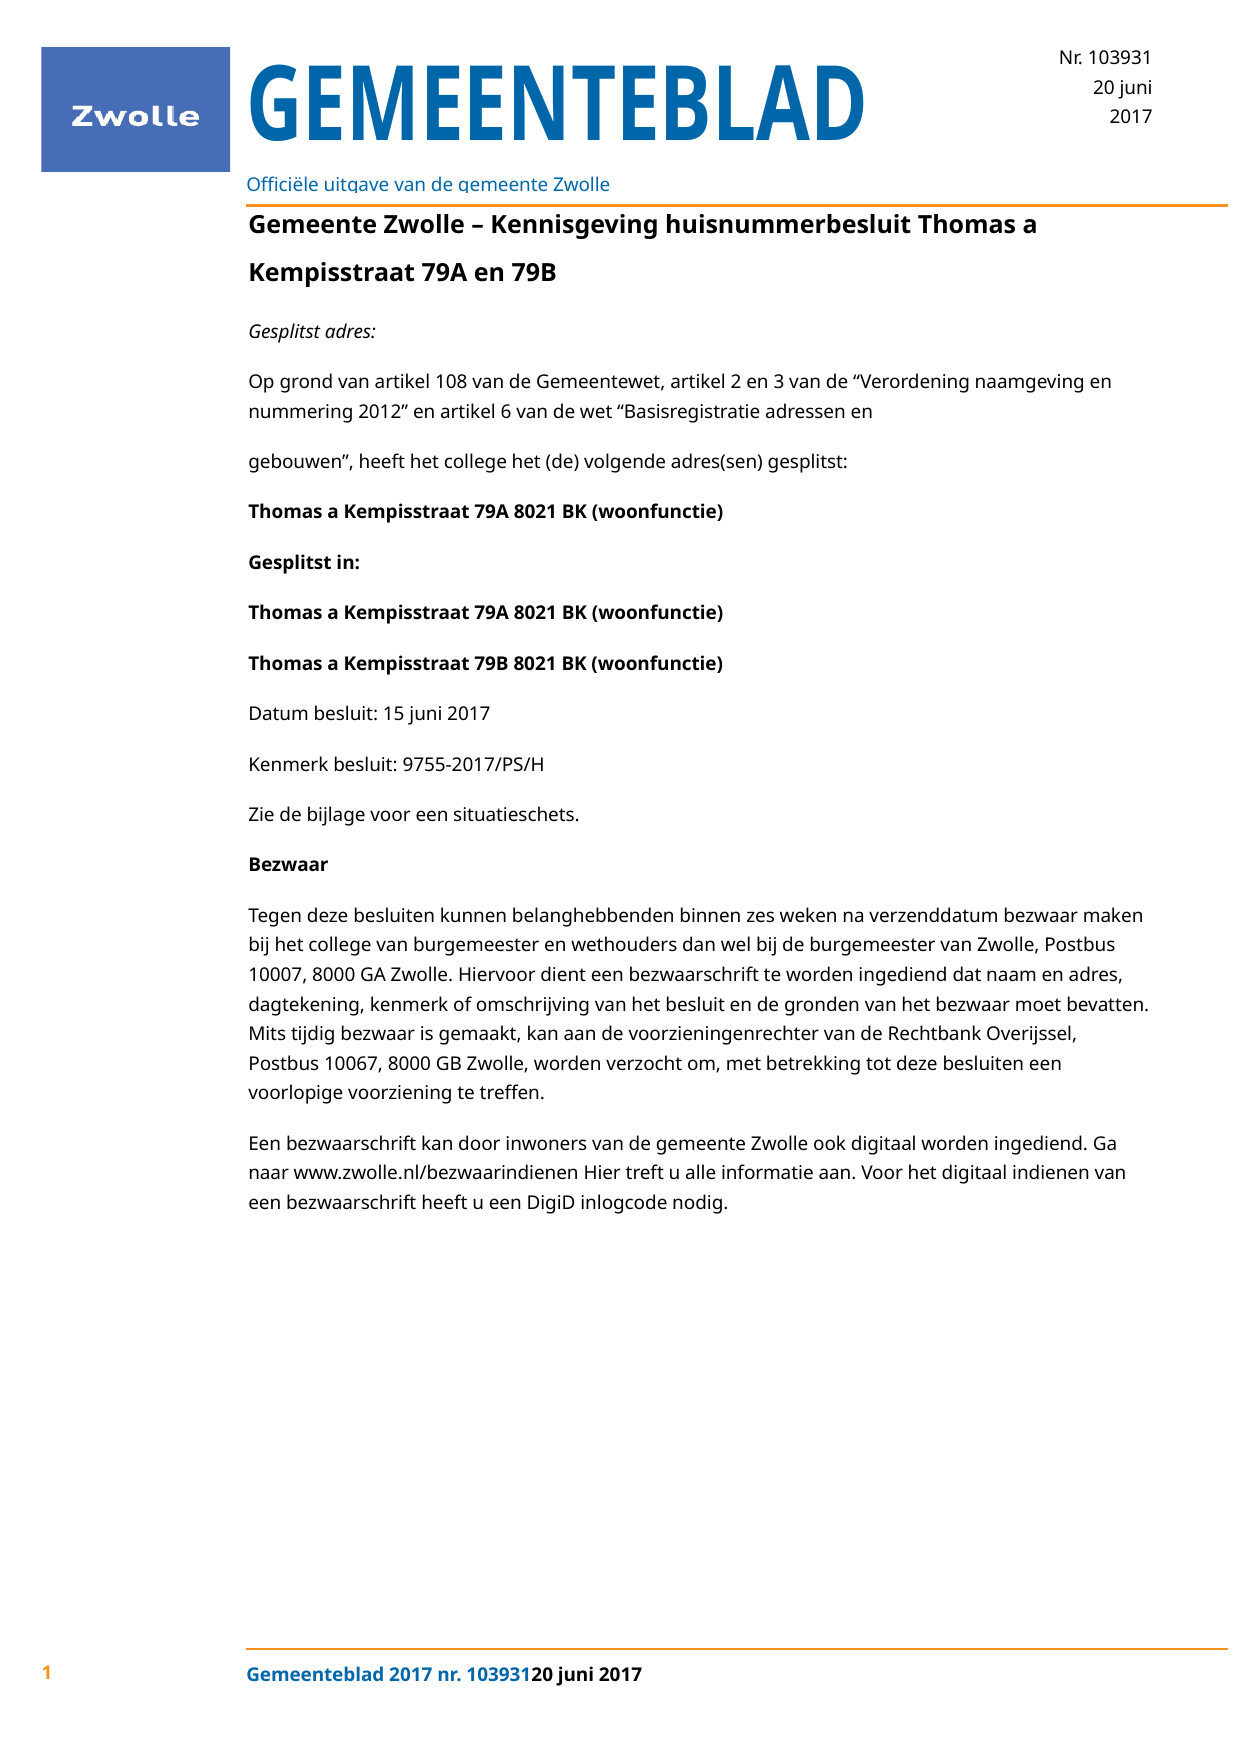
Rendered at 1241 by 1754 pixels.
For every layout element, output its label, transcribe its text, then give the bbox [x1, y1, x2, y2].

text Thomas a Kempisstraat 79A 8021 BK (woonfunctie) [248, 499, 1152, 524]
text Thomas a Kempisstraat 79B 8021 BK (woonfunctie) [248, 650, 1152, 676]
text Zie de bijlage voor een situatieschets. [248, 801, 1152, 827]
text Gesplitst adres: [248, 318, 1152, 344]
text Datum besluit: 15 juni 2017 [248, 700, 1152, 726]
text Thomas a Kempisstraat 79A 8021 BK (woonfunctie) [248, 599, 1152, 625]
picture [41, 47, 231, 172]
text gebouwen”, heeft het college het (de) volgende adres(sen) gesplitst: [248, 448, 1152, 474]
text Bezwaar [248, 852, 1152, 877]
text Kenmerk besluit: 9755-2017/PS/H [248, 751, 1152, 777]
text Tegen deze besluiten kunnen belanghebbenden binnen zes weken na verzenddatum bezwaar maken bij het college van burgemeester en wethouders dan wel bij de burgemeester van Zwolle, Postbus 10007, 8000 GA Zwolle. Hiervoor dient een bezwaarschrift te worden ingediend dat naam en adres, dagtekening, kenmerk of omschrijving van het besluit en de gronden van het bezwaar moet bevatten. Mits tijdig bezwaar is gemaakt, kan aan de voorzieningenrechter van de Rechtbank Overijssel, Postbus 10067, 8000 GB Zwolle, worden verzocht om, met betrekking tot deze besluiten een voorlopige voorziening te treffen. [248, 902, 1152, 1105]
text Een bezwaarschrift kan door inwoners van de gemeente Zwolle ook digitaal worden ingediend. Ga naar www.zwolle.nl/bezwaarindienen Hier treft u alle informatie aan. Voor het digitaal indienen van een bezwaarschrift heeft u een DigiD inlogcode nodig. [248, 1130, 1152, 1215]
text Gesplitst in: [248, 549, 1152, 575]
text Op grond van artikel 108 van de Gemeentewet, artikel 2 en 3 van de “Verordening naamgeving en nummering 2012” en artikel 6 van de wet “Basisregistratie adressen en [248, 368, 1152, 424]
text Gemeente Zwolle – Kennisgeving huisnummerbesluit Thomas a Kempisstraat 79A en 79B [248, 207, 1152, 288]
